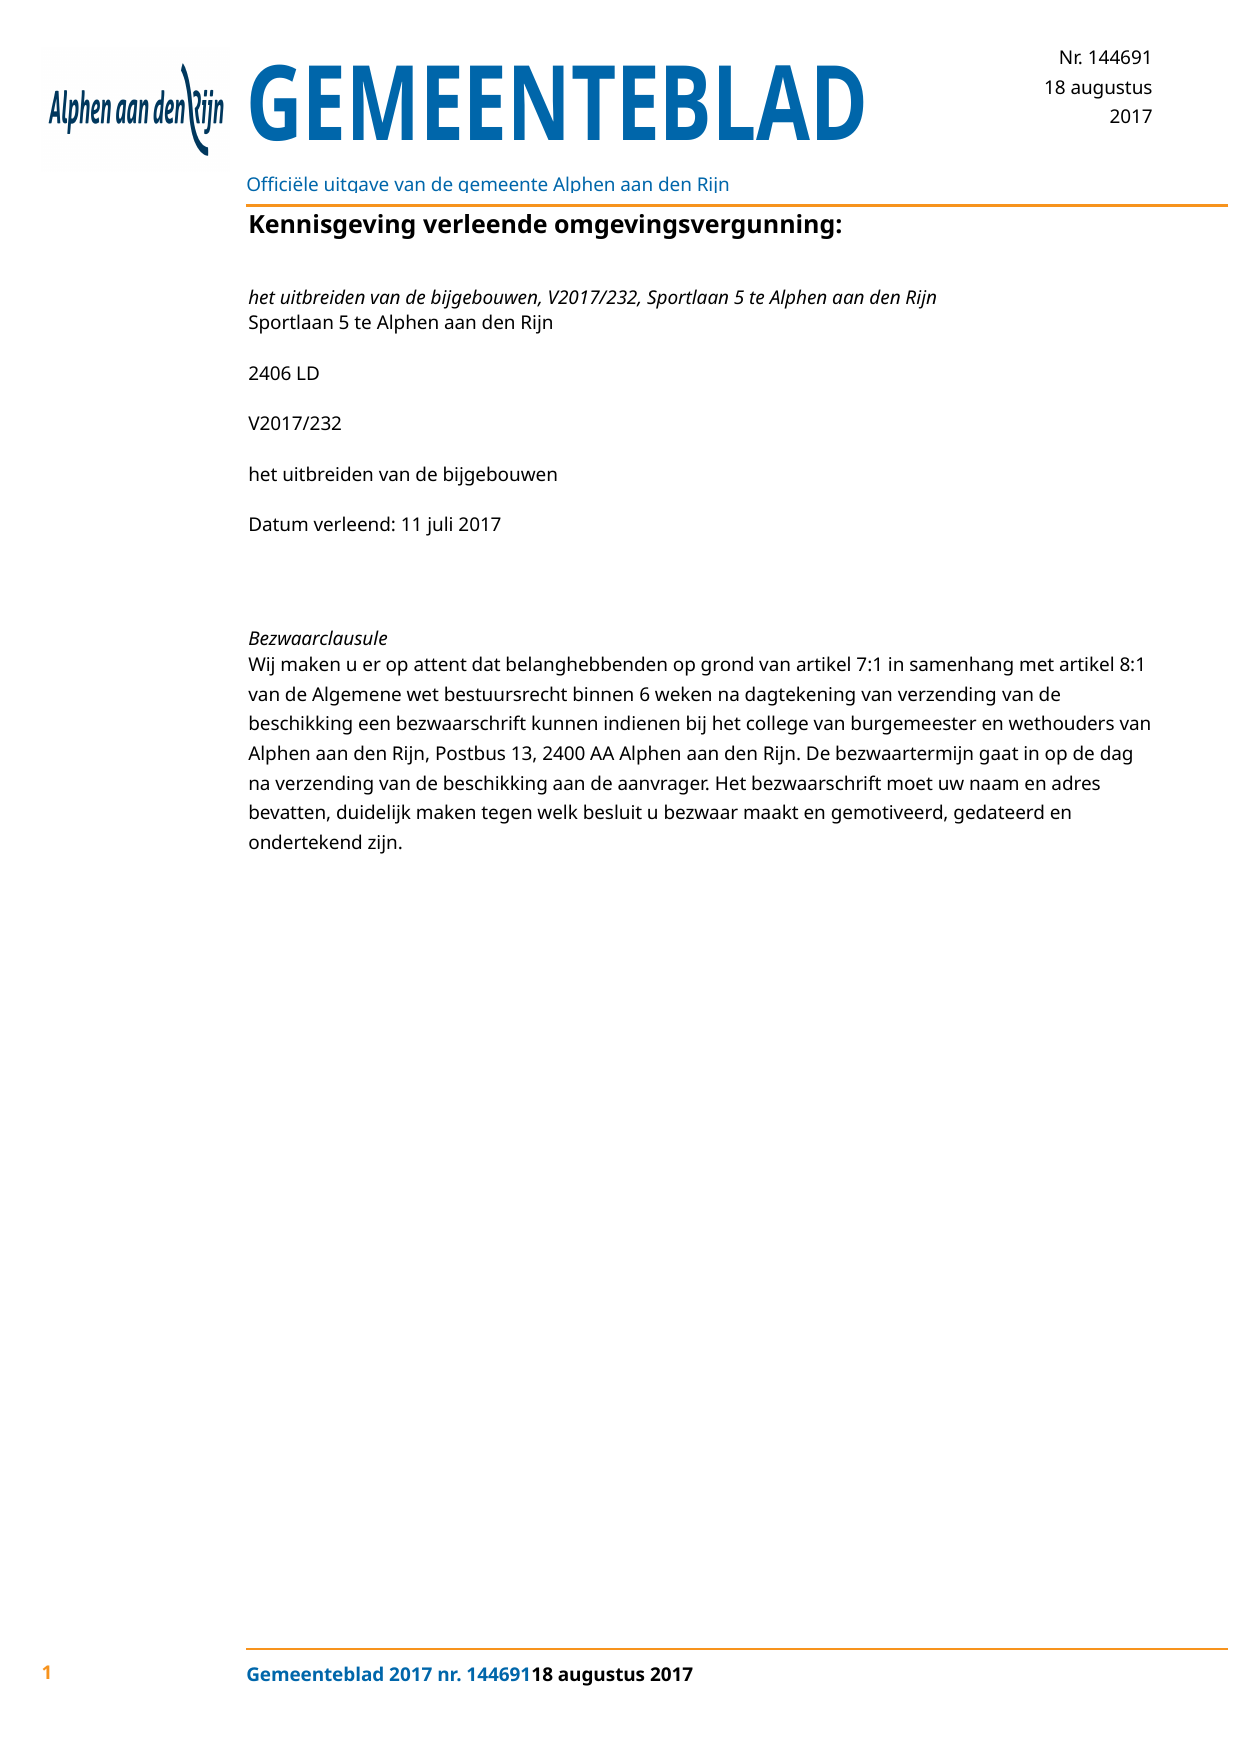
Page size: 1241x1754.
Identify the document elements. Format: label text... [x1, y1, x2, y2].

text V2017/232 [248, 410, 1152, 436]
text Kennisgeving verleende omgevingsvergunning: [248, 207, 1152, 241]
text Datum verleend: 11 juli 2017 [248, 511, 1152, 537]
text het uitbreiden van de bijgebouwen, V2017/232, Sportlaan 5 te Alphen aan den Rijn [248, 284, 1152, 309]
text Sportlaan 5 te Alphen aan den Rijn [248, 309, 1152, 335]
text het uitbreiden van de bijgebouwen [248, 461, 1152, 487]
text Wij maken u er op attent dat belanghebbenden op grond van artikel 7:1 in samenhang met artikel 8:1 van de Algemene wet bestuursrecht binnen 6 weken na dagtekening van verzending van de beschikking een bezwaarschrift kunnen indienen bij het college van burgemeester en wethouders van Alphen aan den Rijn, Postbus 13, 2400 AA Alphen aan den Rijn. De bezwaartermijn gaat in op de dag na verzending van de beschikking aan de aanvrager. Het bezwaarschrift moet uw naam en adres bevatten, duidelijk maken tegen welk besluit u bezwaar maakt en gemotiveerd, gedateerd en ondertekend zijn. [248, 651, 1152, 854]
picture [41, 47, 231, 172]
text 2406 LD [248, 360, 1152, 386]
text Bezwaarclausule [248, 626, 1152, 651]
